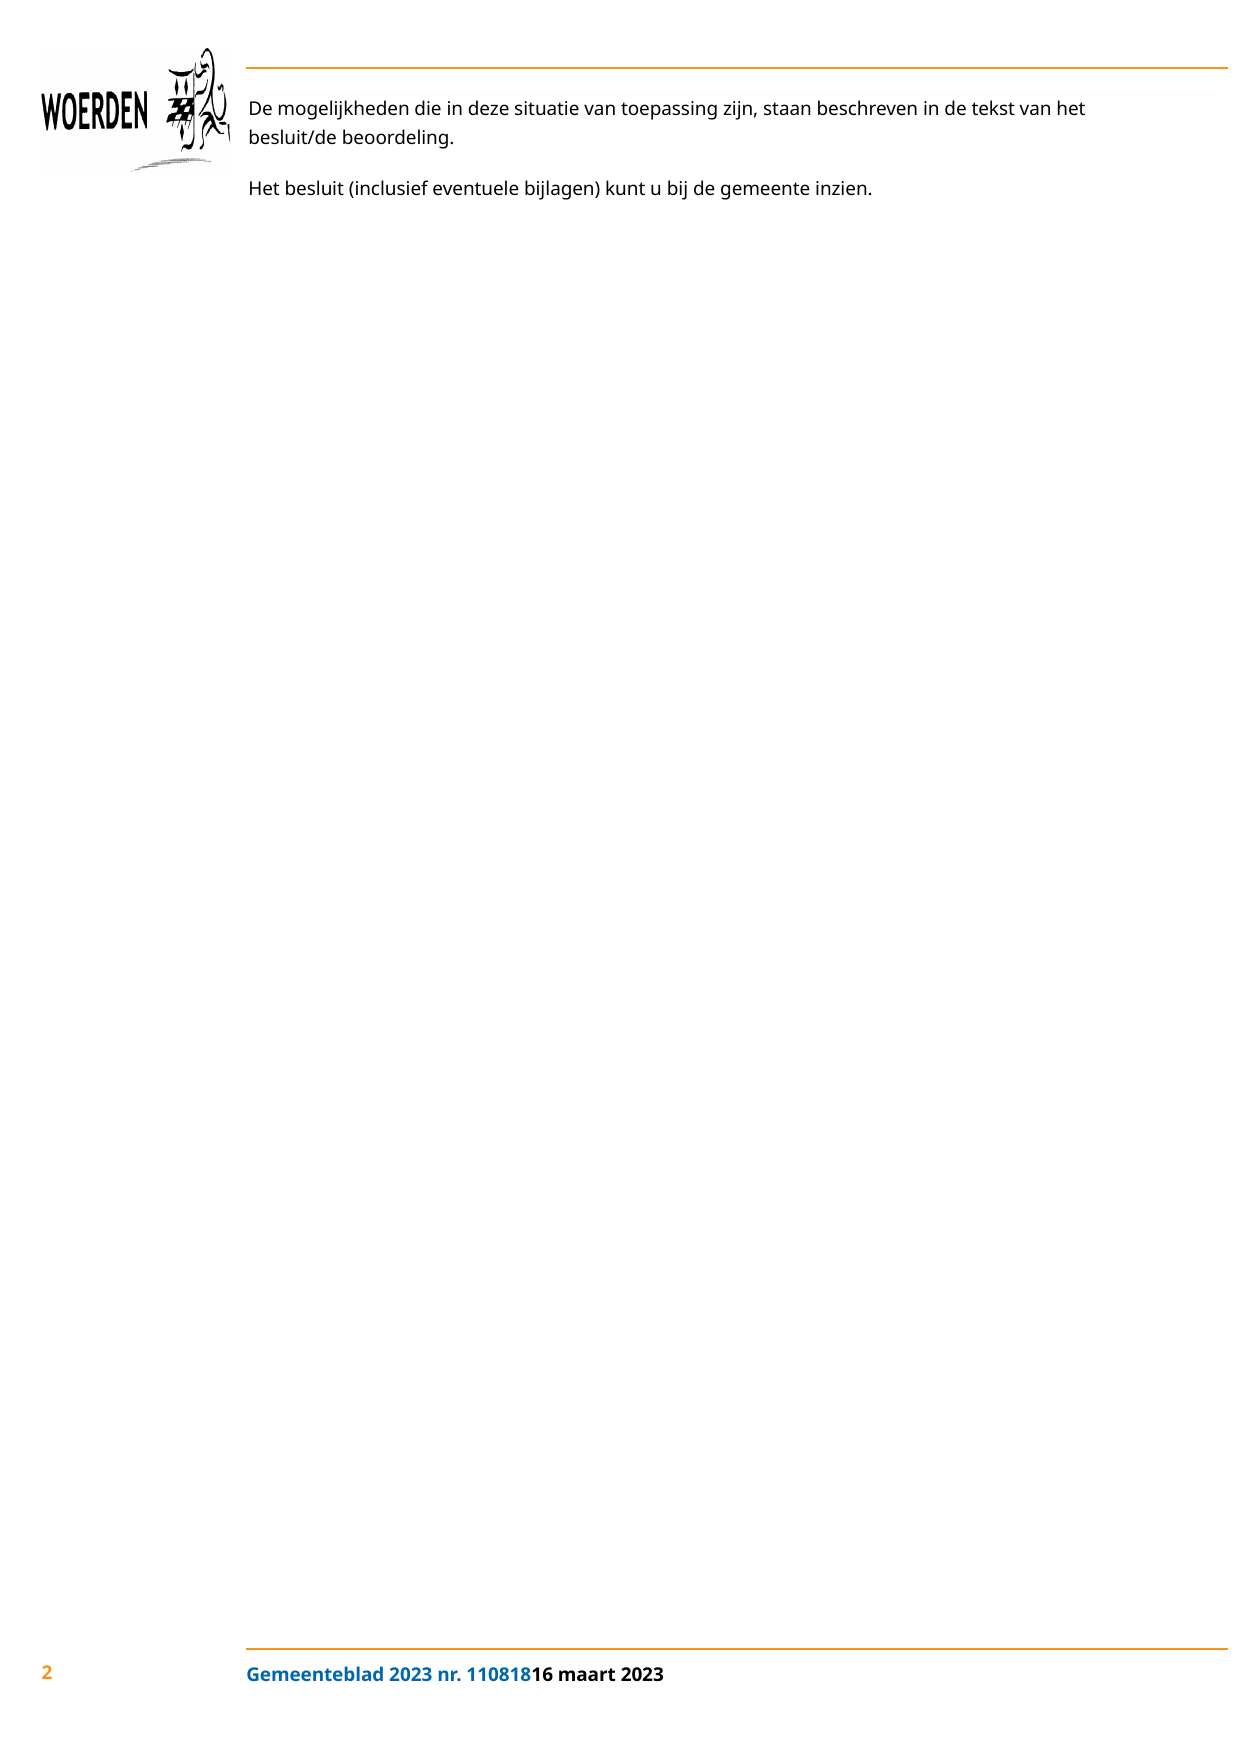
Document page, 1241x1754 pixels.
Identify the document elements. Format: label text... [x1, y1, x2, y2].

text Het besluit (inclusief eventuele bijlagen) kunt u bij de gemeente inzien. [248, 175, 1152, 201]
picture [41, 47, 231, 172]
text De mogelijkheden die in deze situatie van toepassing zijn, staan beschreven in de tekst van het besluit/de beoordeling. [248, 95, 1152, 150]
